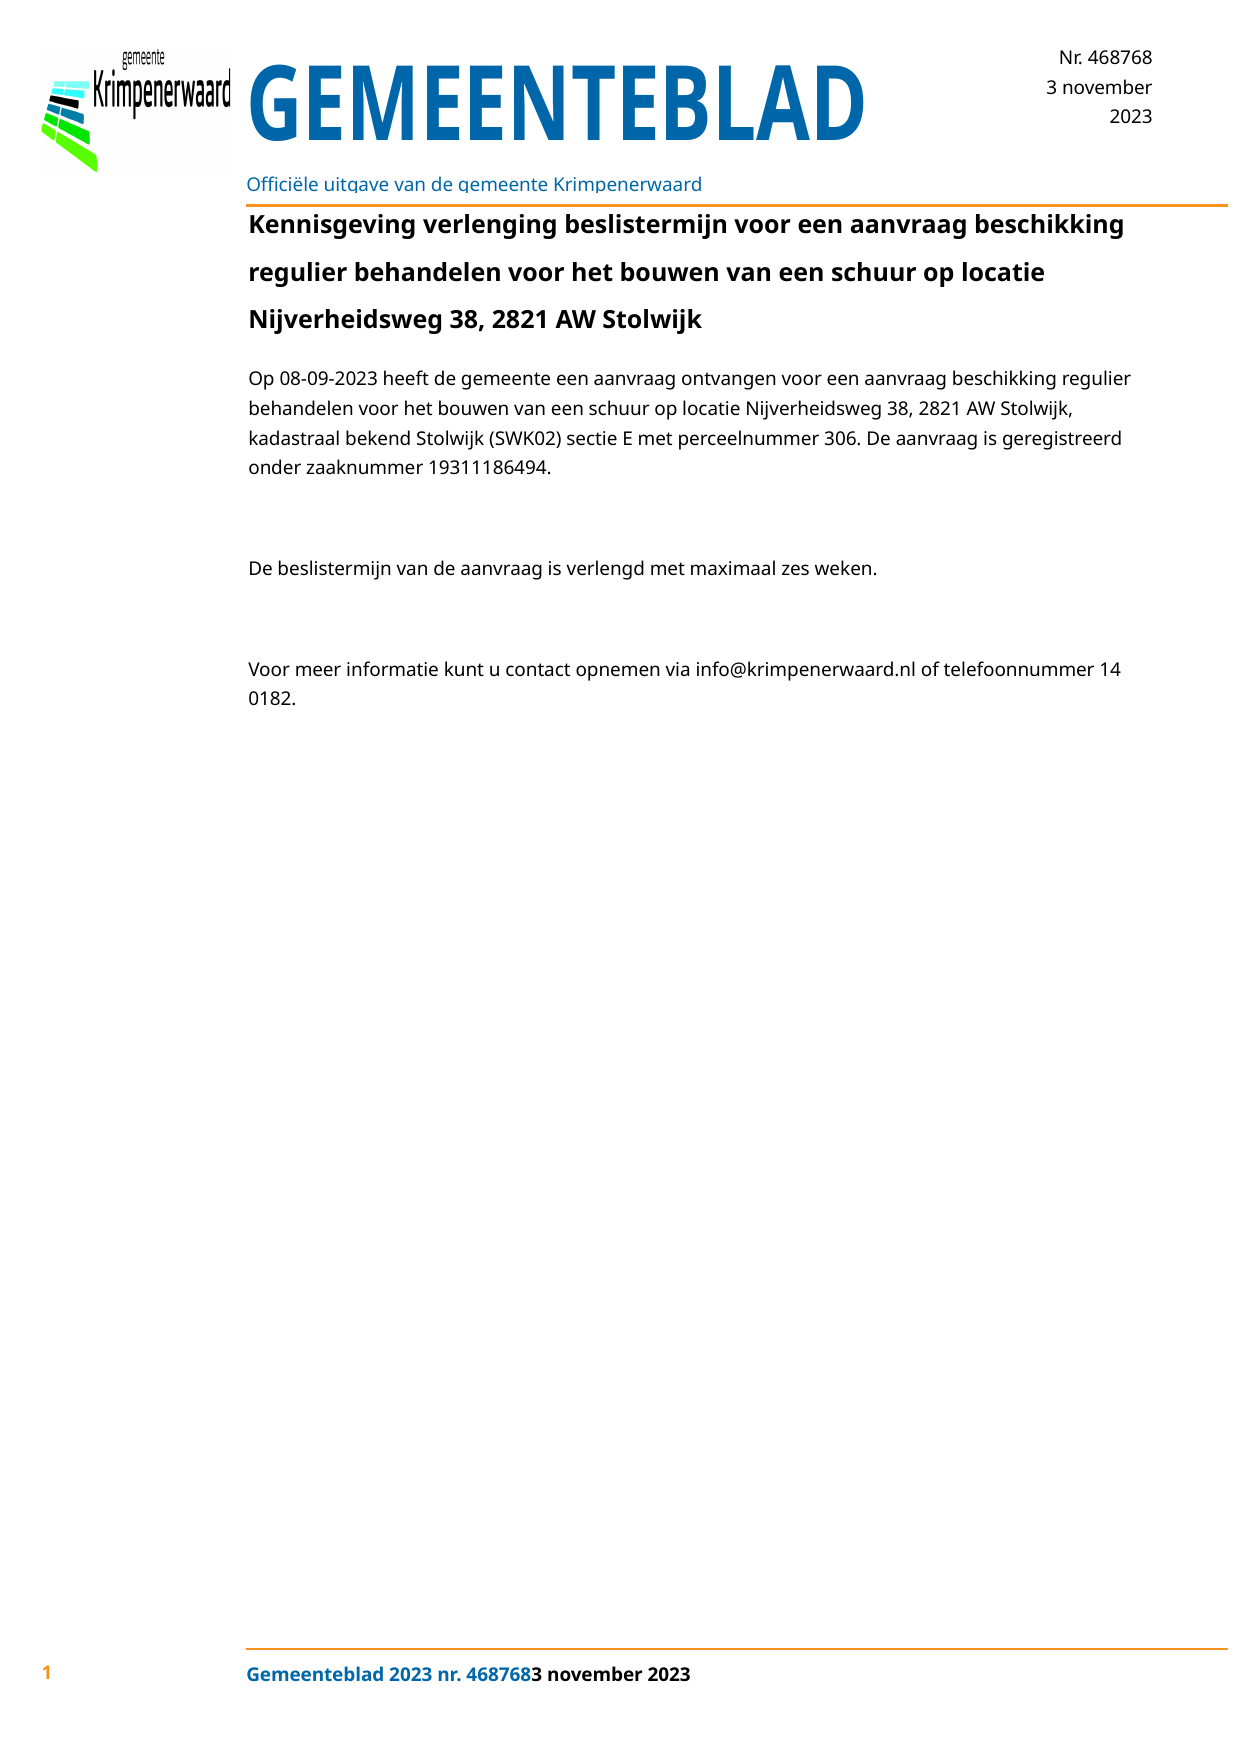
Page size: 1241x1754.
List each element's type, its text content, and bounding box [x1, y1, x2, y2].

picture [41, 47, 231, 172]
text Voor meer informatie kunt u contact opnemen via info@krimpenerwaard.nl of telefoonnummer 14 0182. [248, 656, 1152, 711]
text Op 08-09-2023 heeft de gemeente een aanvraag ontvangen voor een aanvraag beschikking regulier behandelen voor het bouwen van een schuur op locatie Nijverheidsweg 38, 2821 AW Stolwijk, kadastraal bekend Stolwijk (SWK02) sectie E met perceelnummer 306. De aanvraag is geregistreerd onder zaaknummer 19311186494. [248, 366, 1152, 480]
text De beslistermijn van de aanvraag is verlengd met maximaal zes weken. [248, 555, 1152, 581]
text Kennisgeving verlenging beslistermijn voor een aanvraag beschikking regulier behandelen voor het bouwen van een schuur op locatie Nijverheidsweg 38, 2821 AW Stolwijk [248, 207, 1152, 336]
